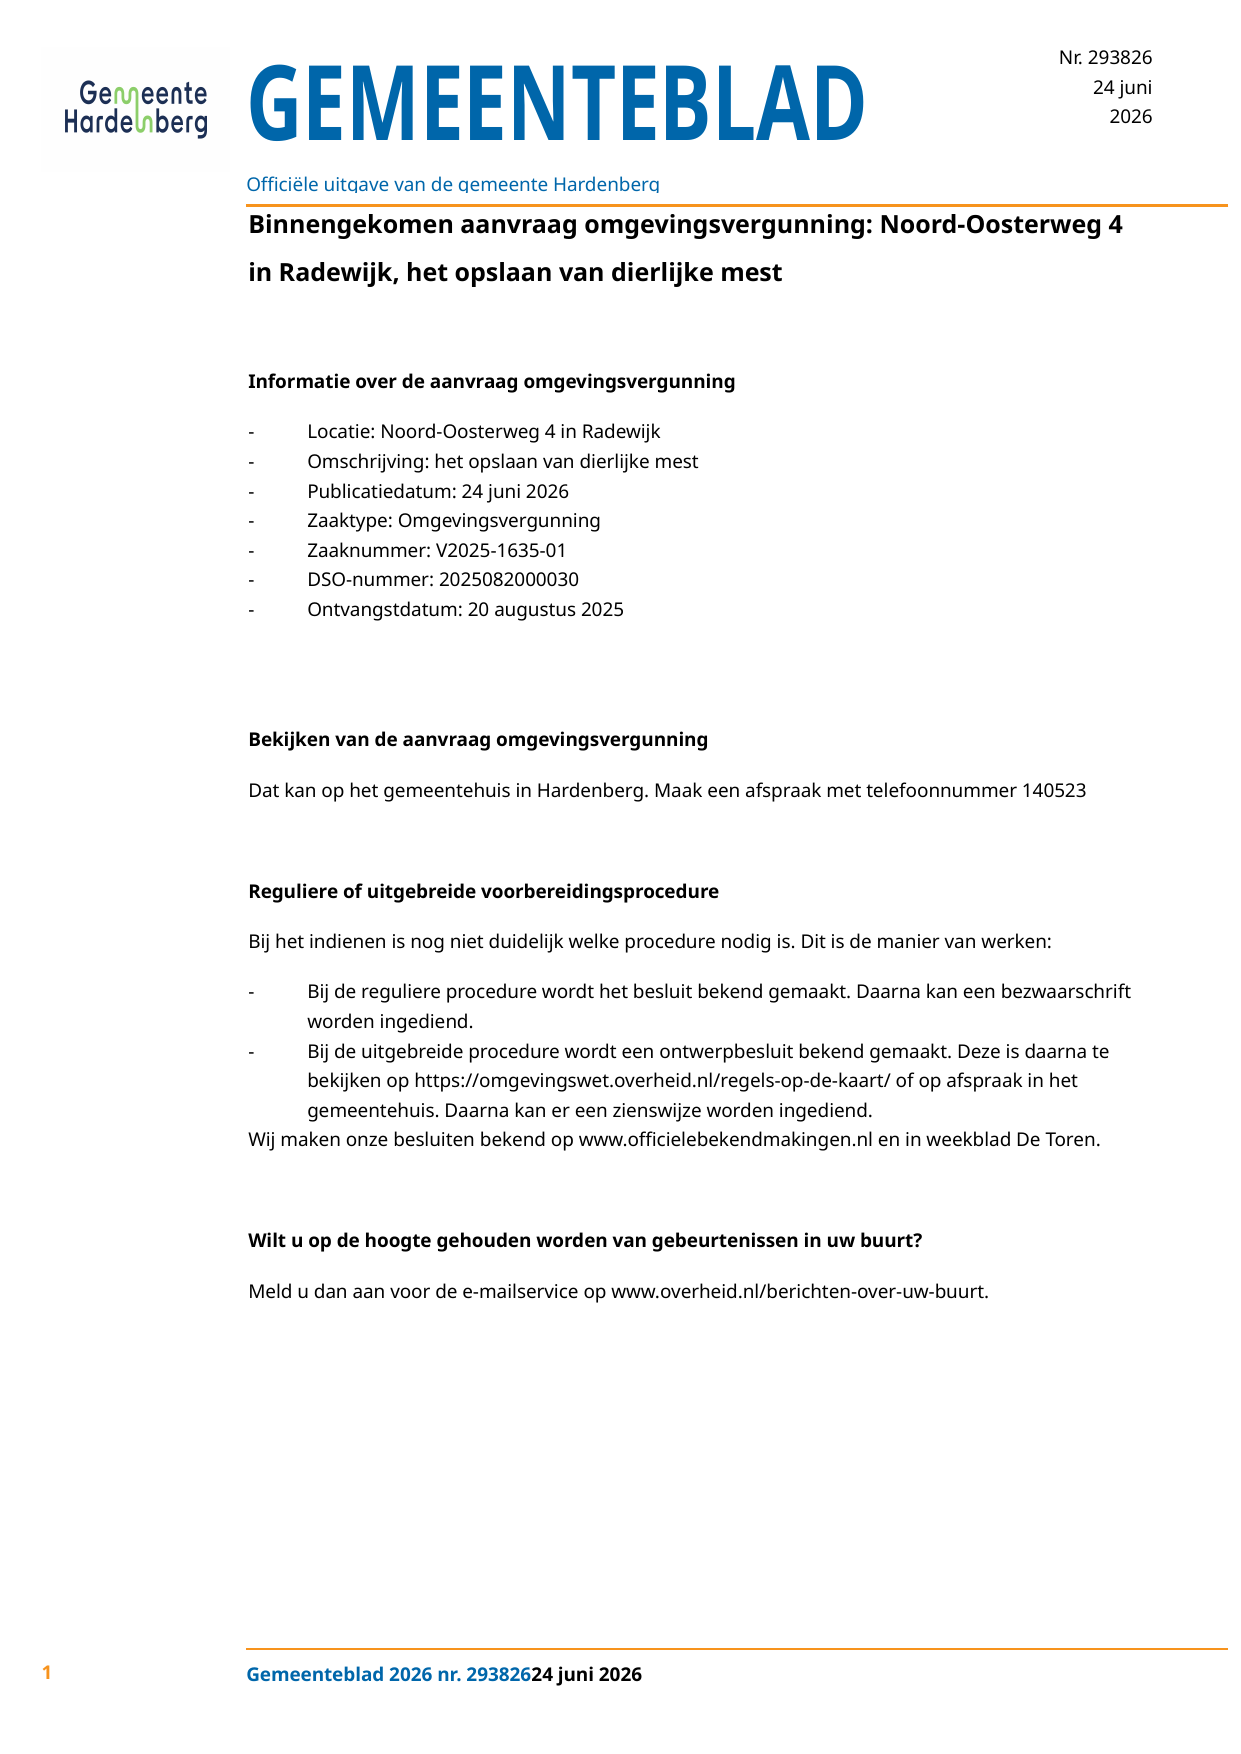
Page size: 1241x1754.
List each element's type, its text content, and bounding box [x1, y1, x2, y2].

list Ontvangstdatum: 20 augustus 2025 [248, 596, 1152, 622]
list Bij de uitgebreide procedure wordt een ontwerpbesluit bekend gemaakt. Deze is daarna te bekijken op https://omgevingswet.overheid.nl/regels-op-de-kaart/ of op afspraak in het gemeentehuis. Daarna kan er een zienswijze worden ingediend. [248, 1038, 1152, 1123]
list Zaaknummer: V2025-1635-01 [248, 537, 1152, 563]
text Reguliere of uitgebreide voorbereidingsprocedure [248, 878, 1152, 904]
list Locatie: Noord-Oosterweg 4 in Radewijk [248, 419, 1152, 444]
list Omschrijving: het opslaan van dierlijke mest [248, 448, 1152, 474]
list Publicatiedatum: 24 juni 2026 [248, 478, 1152, 504]
text Bekijken van de aanvraag omgevingsvergunning [248, 727, 1152, 752]
text Bij het indienen is nog niet duidelijk welke procedure nodig is. Dit is de manier van werken: [248, 928, 1152, 954]
text Meld u dan aan voor de e-mailservice op www.overheid.nl/berichten-over-uw-buurt. [248, 1278, 1152, 1304]
text Informatie over de aanvraag omgevingsvergunning [248, 368, 1152, 394]
text Dat kan op het gemeentehuis in Hardenberg. Maak een afspraak met telefoonnummer 140523 [248, 777, 1152, 803]
text Binnengekomen aanvraag omgevingsvergunning: Noord-Oosterweg 4 in Radewijk, het opslaan van dierlijke mest [248, 207, 1152, 288]
list Bij de reguliere procedure wordt het besluit bekend gemaakt. Daarna kan een bezwaarschrift worden ingediend. [248, 979, 1152, 1034]
text Wij maken onze besluiten bekend op www.officielebekendmakingen.nl en in weekblad De Toren. [248, 1127, 1152, 1152]
picture [41, 47, 231, 172]
list Zaaktype: Omgevingsvergunning [248, 507, 1152, 533]
text Wilt u op de hoogte gehouden worden van gebeurtenissen in uw buurt? [248, 1227, 1152, 1253]
list DSO-nummer: 2025082000030 [248, 567, 1152, 592]
